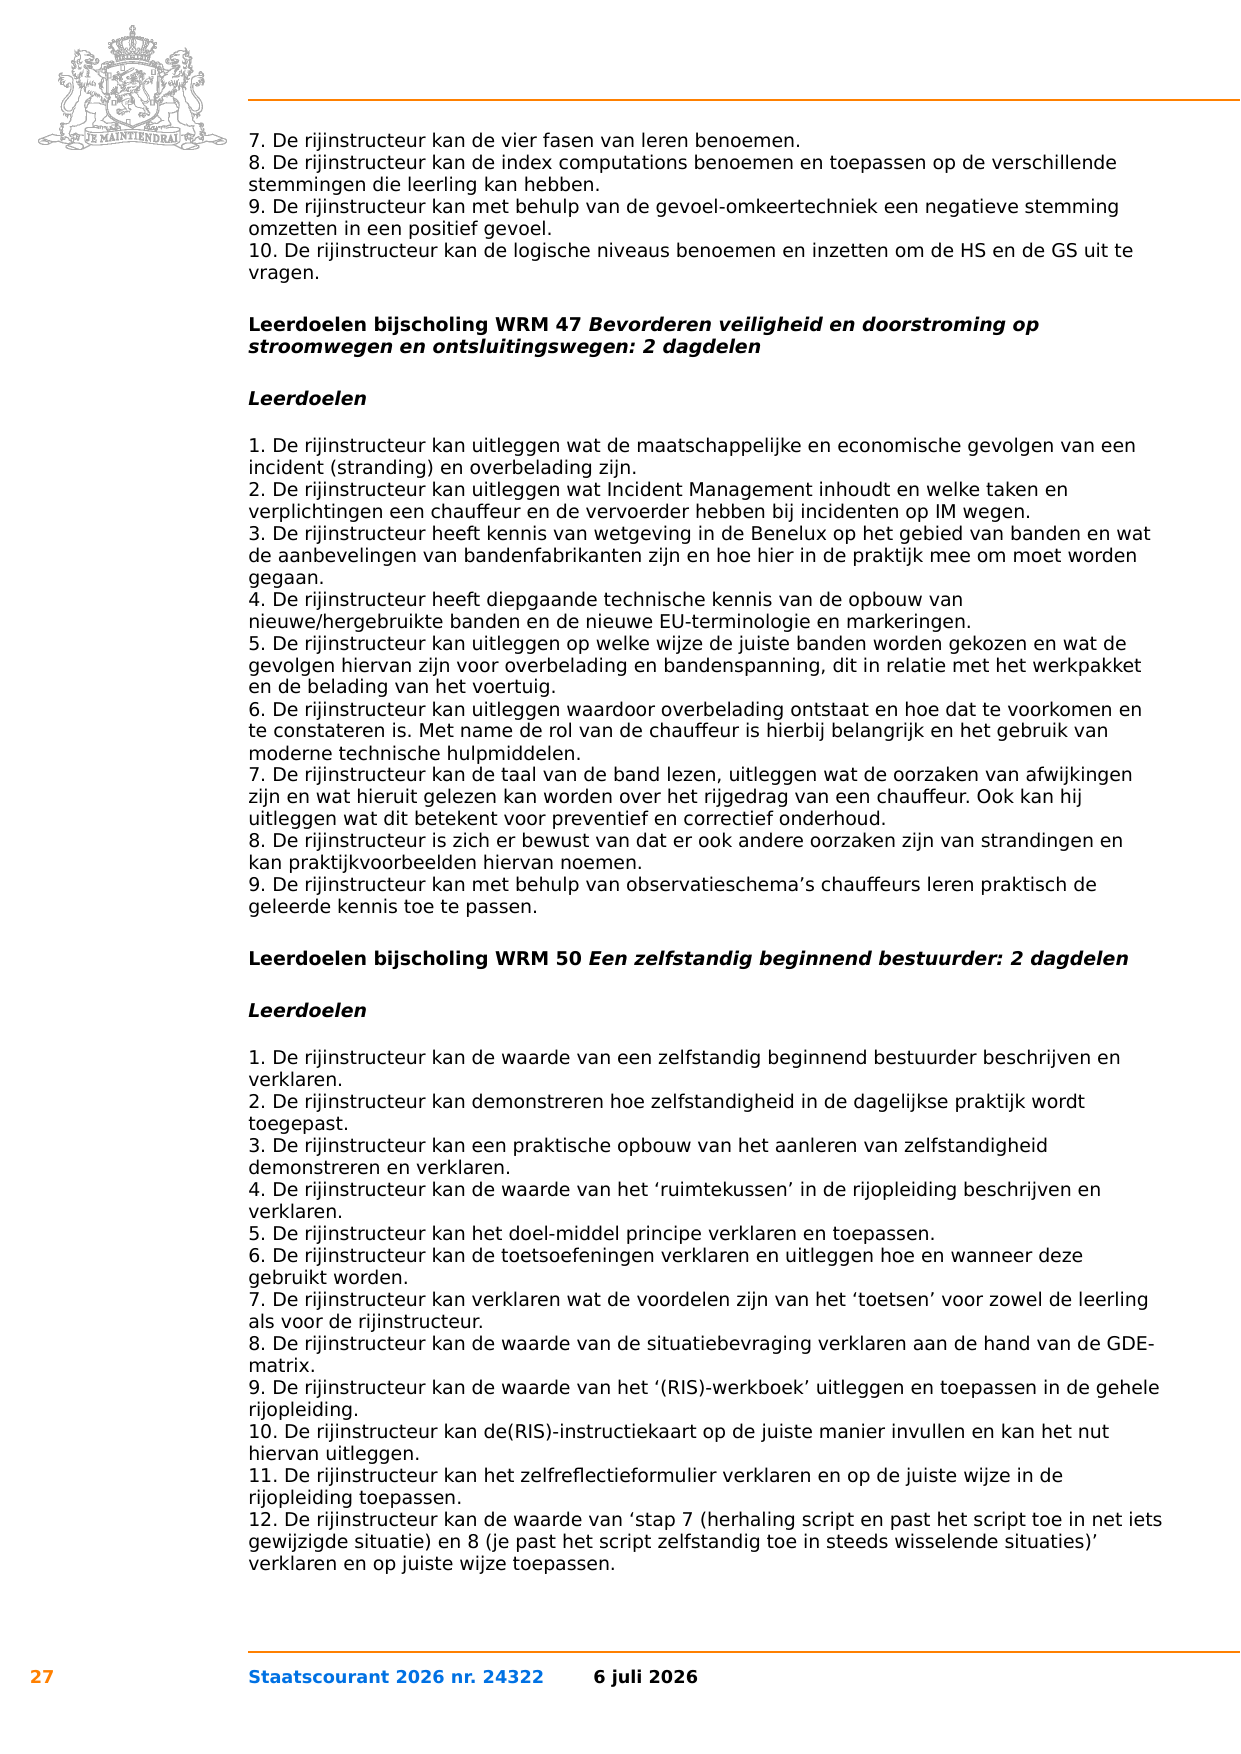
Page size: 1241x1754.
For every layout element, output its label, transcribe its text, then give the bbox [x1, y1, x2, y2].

text 1. De rijinstructeur kan de waarde van een zelfstandig beginnend bestuurder beschrijven en verklaren. [248, 1047, 1163, 1091]
text 2. De rijinstructeur kan uitleggen wat Incident Management inhoudt en welke taken en verplichtingen een chauffeur en de vervoerder hebben bij incidenten op IM wegen. [248, 479, 1163, 523]
text 9. De rijinstructeur kan met behulp van observatieschema’s chauffeurs leren praktisch de geleerde kennis toe te passen. [248, 874, 1163, 918]
text 7. De rijinstructeur kan verklaren wat de voordelen zijn van het ‘toetsen’ voor zowel de leerling als voor de rijinstructeur. [248, 1289, 1163, 1333]
text 10. De rijinstructeur kan de(RIS)-instructiekaart op de juiste manier invullen en kan het nut hiervan uitleggen. [248, 1421, 1163, 1465]
text 5. De rijinstructeur kan uitleggen op welke wijze de juiste banden worden gekozen en wat de gevolgen hiervan zijn voor overbelading en bandenspanning, dit in relatie met het werkpakket en de belading van het voertuig. [248, 632, 1163, 698]
subtitle Leerdoelen bijscholing WRM 50 Een zelfstandig beginnend bestuurder: 2 dagdelen [248, 948, 1163, 970]
subtitle Leerdoelen [248, 1000, 1163, 1022]
text 9. De rijinstructeur kan de waarde van het ‘(RIS)-werkboek’ uitleggen en toepassen in de gehele rijopleiding. [248, 1377, 1163, 1421]
text 8. De rijinstructeur kan de waarde van de situatiebevraging verklaren aan de hand van de GDE- matrix. [248, 1333, 1163, 1377]
text 2. De rijinstructeur kan demonstreren hoe zelfstandigheid in de dagelijkse praktijk wordt toegepast. [248, 1091, 1163, 1135]
subtitle Leerdoelen [248, 388, 1163, 410]
text 3. De rijinstructeur heeft kennis van wetgeving in de Benelux op het gebied van banden en wat de aanbevelingen van bandenfabrikanten zijn en hoe hier in de praktijk mee om moet worden gegaan. [248, 523, 1163, 588]
text 11. De rijinstructeur kan het zelfreflectieformulier verklaren en op de juiste wijze in de rijopleiding toepassen. [248, 1465, 1163, 1509]
text 6. De rijinstructeur kan uitleggen waardoor overbelading ontstaat en hoe dat te voorkomen en te constateren is. Met name de rol van de chauffeur is hierbij belangrijk en het gebruik van moderne technische hulpmiddelen. [248, 698, 1163, 764]
text 6. De rijinstructeur kan de toetsoefeningen verklaren en uitleggen hoe en wanneer deze gebruikt worden. [248, 1245, 1163, 1289]
text 12. De rijinstructeur kan de waarde van ‘stap 7 (herhaling script en past het script toe in net iets gewijzigde situatie) en 8 (je past het script zelfstandig toe in steeds wisselende situaties)’ verklaren en op juiste wijze toepassen. [248, 1509, 1163, 1575]
text 10. De rijinstructeur kan de logische niveaus benoemen en inzetten om de HS en de GS uit te vragen. [248, 240, 1163, 284]
text 7. De rijinstructeur kan de taal van de band lezen, uitleggen wat de oorzaken van afwijkingen zijn en wat hieruit gelezen kan worden over het rijgedrag van een chauffeur. Ook kan hij uitleggen wat dit betekent voor preventief en correctief onderhoud. [248, 764, 1163, 830]
picture [38, 25, 227, 150]
text 8. De rijinstructeur is zich er bewust van dat er ook andere oorzaken zijn van strandingen en kan praktijkvoorbeelden hiervan noemen. [248, 830, 1163, 874]
text 5. De rijinstructeur kan het doel-middel principe verklaren en toepassen. [248, 1223, 1163, 1245]
text 3. De rijinstructeur kan een praktische opbouw van het aanleren van zelfstandigheid demonstreren en verklaren. [248, 1135, 1163, 1179]
subtitle Leerdoelen bijscholing WRM 47 Bevorderen veiligheid en doorstroming op stroomwegen en ontsluitingswegen: 2 dagdelen [248, 314, 1163, 358]
text 4. De rijinstructeur heeft diepgaande technische kennis van de opbouw van nieuwe/hergebruikte banden en de nieuwe EU-terminologie en markeringen. [248, 588, 1163, 632]
text 1. De rijinstructeur kan uitleggen wat de maatschappelijke en economische gevolgen van een incident (stranding) en overbelading zijn. [248, 435, 1163, 479]
text 7. De rijinstructeur kan de vier fasen van leren benoemen. [248, 130, 1163, 152]
text 8. De rijinstructeur kan de index computations benoemen en toepassen op de verschillende stemmingen die leerling kan hebben. [248, 152, 1163, 196]
text 9. De rijinstructeur kan met behulp van de gevoel-omkeertechniek een negatieve stemming omzetten in een positief gevoel. [248, 196, 1163, 240]
text 4. De rijinstructeur kan de waarde van het ‘ruimtekussen’ in de rijopleiding beschrijven en verklaren. [248, 1179, 1163, 1223]
